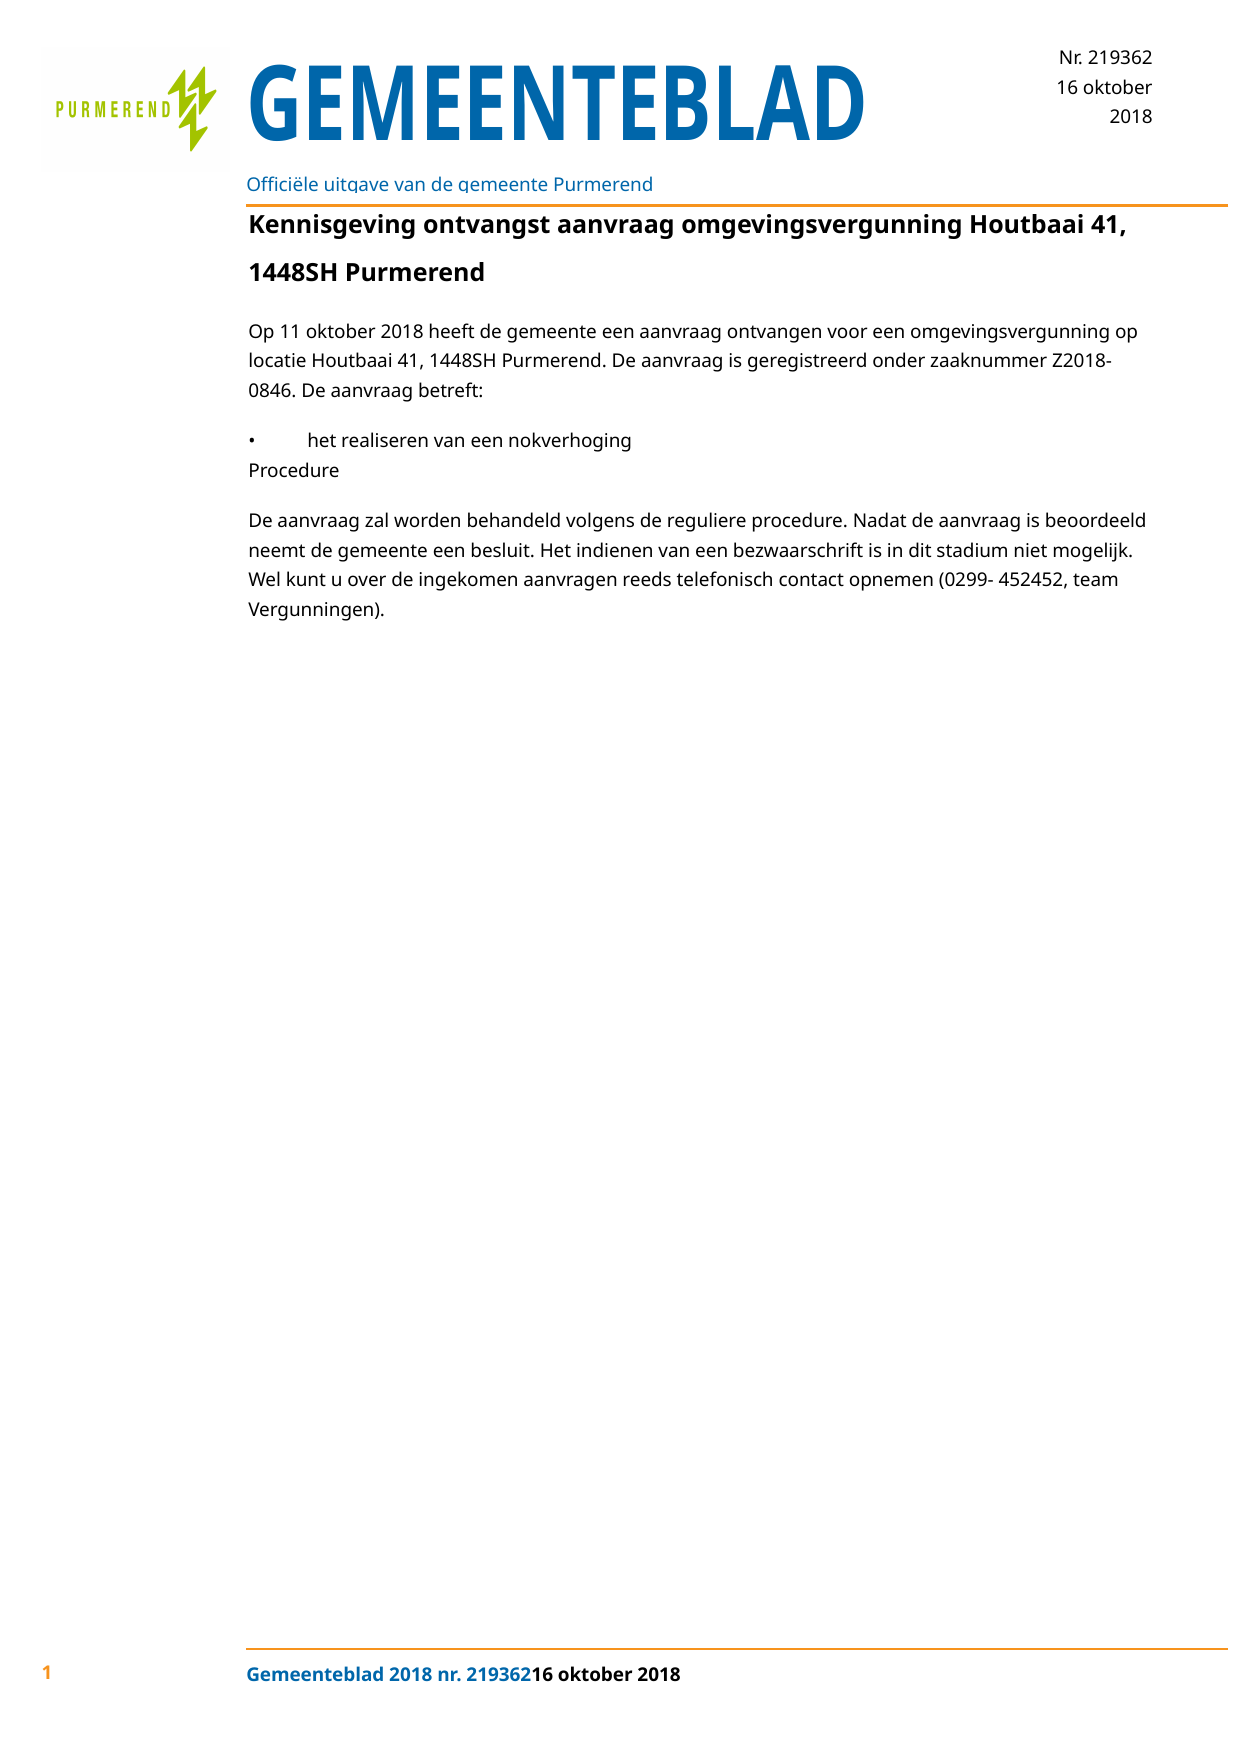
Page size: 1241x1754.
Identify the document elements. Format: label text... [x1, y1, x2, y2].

list het realiseren van een nokverhoging [248, 427, 1152, 453]
text Procedure [248, 457, 1152, 483]
picture [41, 47, 231, 172]
text Kennisgeving ontvangst aanvraag omgevingsvergunning Houtbaai 41, 1448SH Purmerend [248, 207, 1152, 288]
text Op 11 oktober 2018 heeft de gemeente een aanvraag ontvangen voor een omgevingsvergunning op locatie Houtbaai 41, 1448SH Purmerend. De aanvraag is geregistreerd onder zaaknummer Z2018-0846. De aanvraag betreft: [248, 318, 1152, 403]
text De aanvraag zal worden behandeld volgens de reguliere procedure. Nadat de aanvraag is beoordeeld neemt de gemeente een besluit. Het indienen van een bezwaarschrift is in dit stadium niet mogelijk. Wel kunt u over de ingekomen aanvragen reeds telefonisch contact opnemen (0299- 452452, team Vergunningen). [248, 507, 1152, 622]
